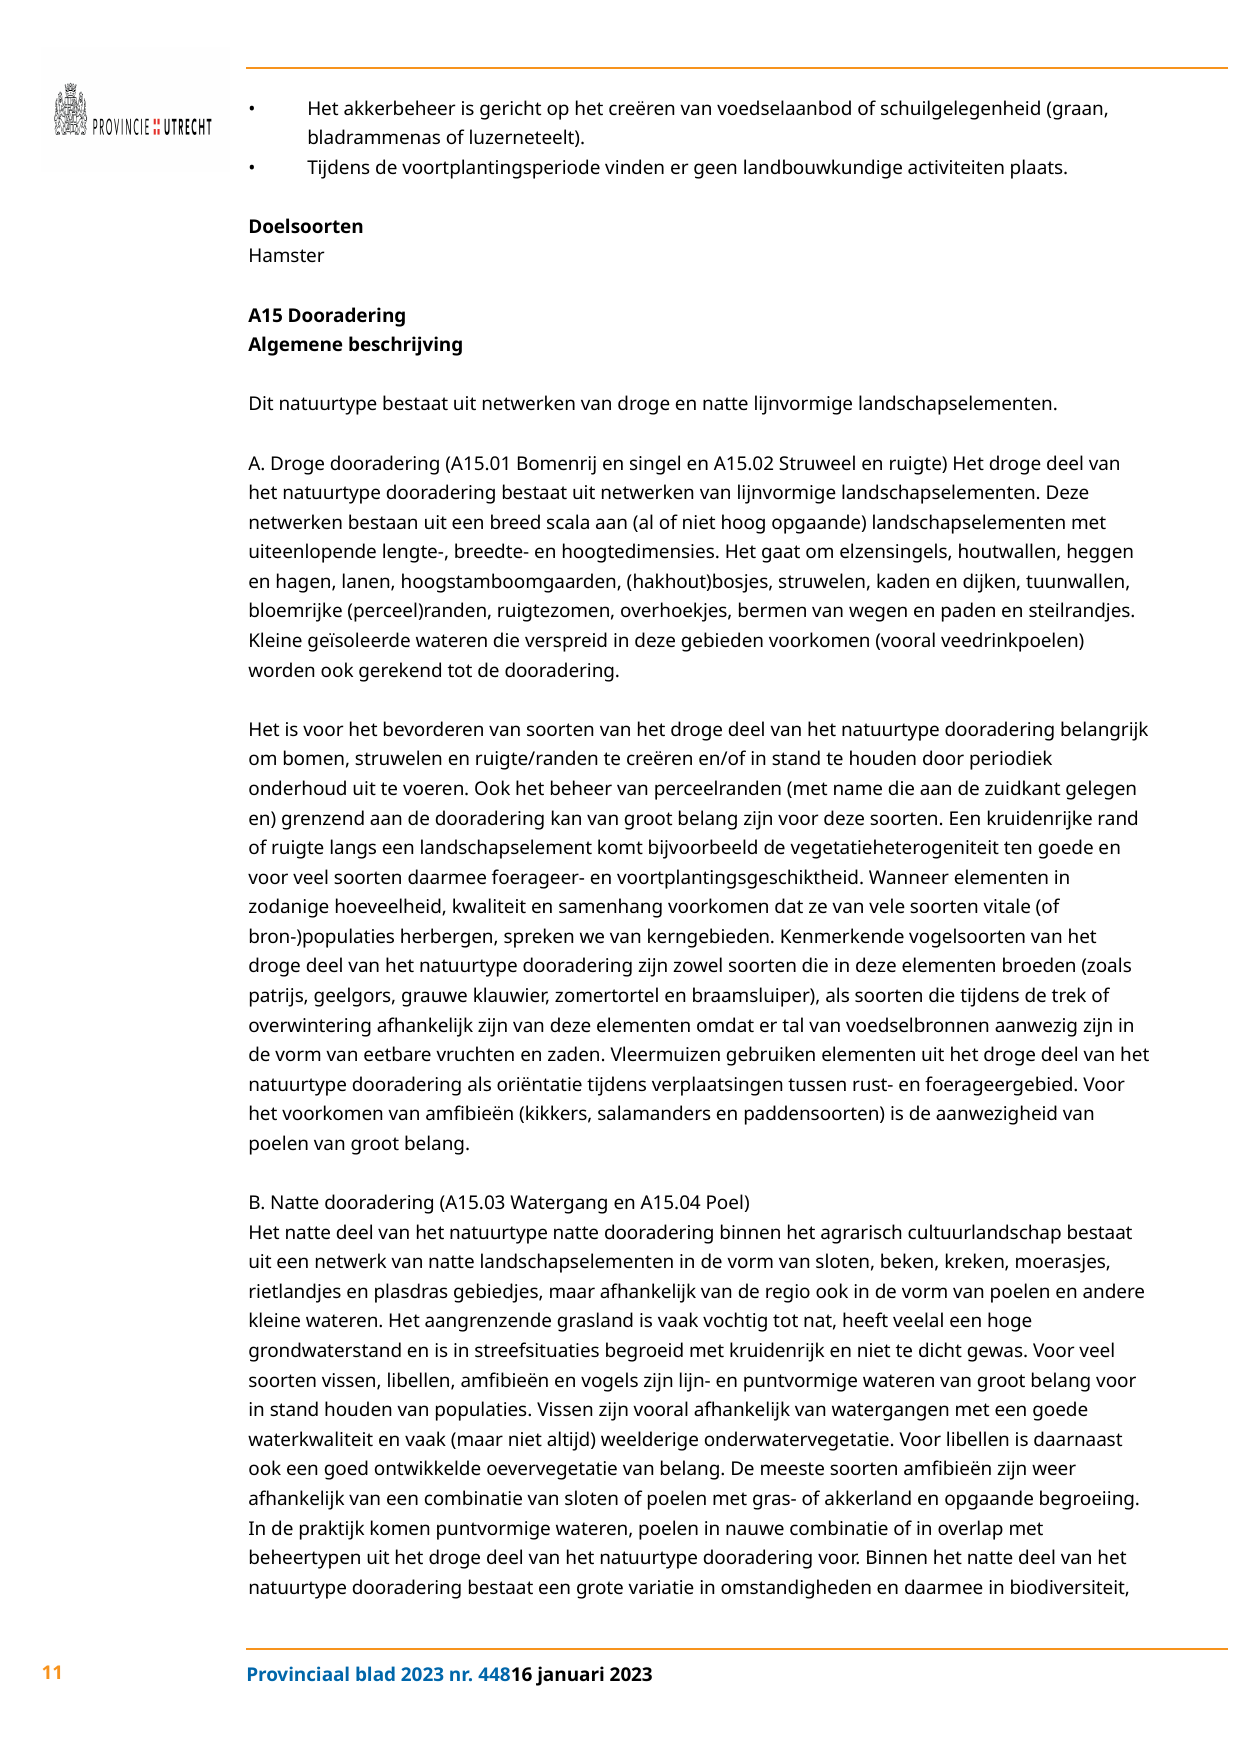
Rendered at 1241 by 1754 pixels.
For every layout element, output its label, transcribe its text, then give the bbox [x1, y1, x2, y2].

picture [41, 47, 231, 172]
text A15 Dooradering [248, 302, 1152, 328]
text Het natte deel van het natuurtype natte dooradering binnen het agrarisch cultuurlandschap bestaat uit een netwerk van natte landschapselementen in de vorm van sloten, beken, kreken, moerasjes, rietlandjes en plasdras gebiedjes, maar afhankelijk van de regio ook in de vorm van poelen en andere kleine wateren. Het aangrenzende grasland is vaak vochtig tot nat, heeft veelal een hoge grondwaterstand en is in streefsituaties begroeid met kruidenrijk en niet te dicht gewas. Voor veel soorten vissen, libellen, amfibieën en vogels zijn lijn- en puntvormige wateren van groot belang voor in stand houden van populaties. Vissen zijn vooral afhankelijk van watergangen met een goede waterkwaliteit en vaak (maar niet altijd) weelderige onderwatervegetatie. Voor libellen is daarnaast ook een goed ontwikkelde oevervegetatie van belang. De meeste soorten amfibieën zijn weer afhankelijk van een combinatie van sloten of poelen met gras- of akkerland en opgaande begroeiing. In de praktijk komen puntvormige wateren, poelen in nauwe combinatie of in overlap met beheertypen uit het droge deel van het natuurtype dooradering voor. Binnen het natte deel van het natuurtype dooradering bestaat een grote variatie in omstandigheden en daarmee in biodiversiteit, [248, 1219, 1152, 1600]
text A. Droge dooradering (A15.01 Bomenrij en singel en A15.02 Struweel en ruigte) Het droge deel van het natuurtype dooradering bestaat uit netwerken van lijnvormige landschapselementen. Deze netwerken bestaan uit een breed scala aan (al of niet hoog opgaande) landschapselementen met uiteenlopende lengte-, breedte- en hoogtedimensies. Het gaat om elzensingels, houtwallen, heggen en hagen, lanen, hoogstamboomgaarden, (hakhout)bosjes, struwelen, kaden en dijken, tuunwallen, bloemrijke (perceel)randen, ruigtezomen, overhoekjes, bermen van wegen en paden en steilrandjes. Kleine geïsoleerde wateren die verspreid in deze gebieden voorkomen (vooral veedrinkpoelen) worden ook gerekend tot de dooradering. [248, 450, 1152, 683]
text B. Natte dooradering (A15.03 Watergang en A15.04 Poel) [248, 1189, 1152, 1215]
text Het is voor het bevorderen van soorten van het droge deel van het natuurtype dooradering belangrijk om bomen, struwelen en ruigte/randen te creëren en/of in stand te houden door periodiek onderhoud uit te voeren. Ook het beheer van perceelranden (met name die aan de zuidkant gelegen en) grenzend aan de dooradering kan van groot belang zijn voor deze soorten. Een kruidenrijke rand of ruigte langs een landschapselement komt bijvoorbeeld de vegetatieheterogeniteit ten goede en voor veel soorten daarmee foerageer- en voortplantingsgeschiktheid. Wanneer elementen in zodanige hoeveelheid, kwaliteit en samenhang voorkomen dat ze van vele soorten vitale (of bron-)populaties herbergen, spreken we van kerngebieden. Kenmerkende vogelsoorten van het droge deel van het natuurtype dooradering zijn zowel soorten die in deze elementen broeden (zoals patrijs, geelgors, grauwe klauwier, zomertortel en braamsluiper), als soorten die tijdens de trek of overwintering afhankelijk zijn van deze elementen omdat er tal van voedselbronnen aanwezig zijn in de vorm van eetbare vruchten en zaden. Vleermuizen gebruiken elementen uit het droge deel van het natuurtype dooradering als oriëntatie tijdens verplaatsingen tussen rust- en foerageergebied. Voor het voorkomen van amfibieën (kikkers, salamanders en paddensoorten) is de aanwezigheid van poelen van groot belang. [248, 716, 1152, 1156]
list Het akkerbeheer is gericht op het creëren van voedselaanbod of schuilgelegenheid (graan, bladrammenas of luzerneteelt). [248, 95, 1152, 150]
text Algemene beschrijving [248, 331, 1152, 357]
list Tijdens de voortplantingsperiode vinden er geen landbouwkundige activiteiten plaats. [248, 154, 1152, 180]
text Hamster [248, 243, 1152, 268]
text Doelsoorten [248, 213, 1152, 239]
text Dit natuurtype bestaat uit netwerken van droge en natte lijnvormige landschapselementen. [248, 391, 1152, 416]
